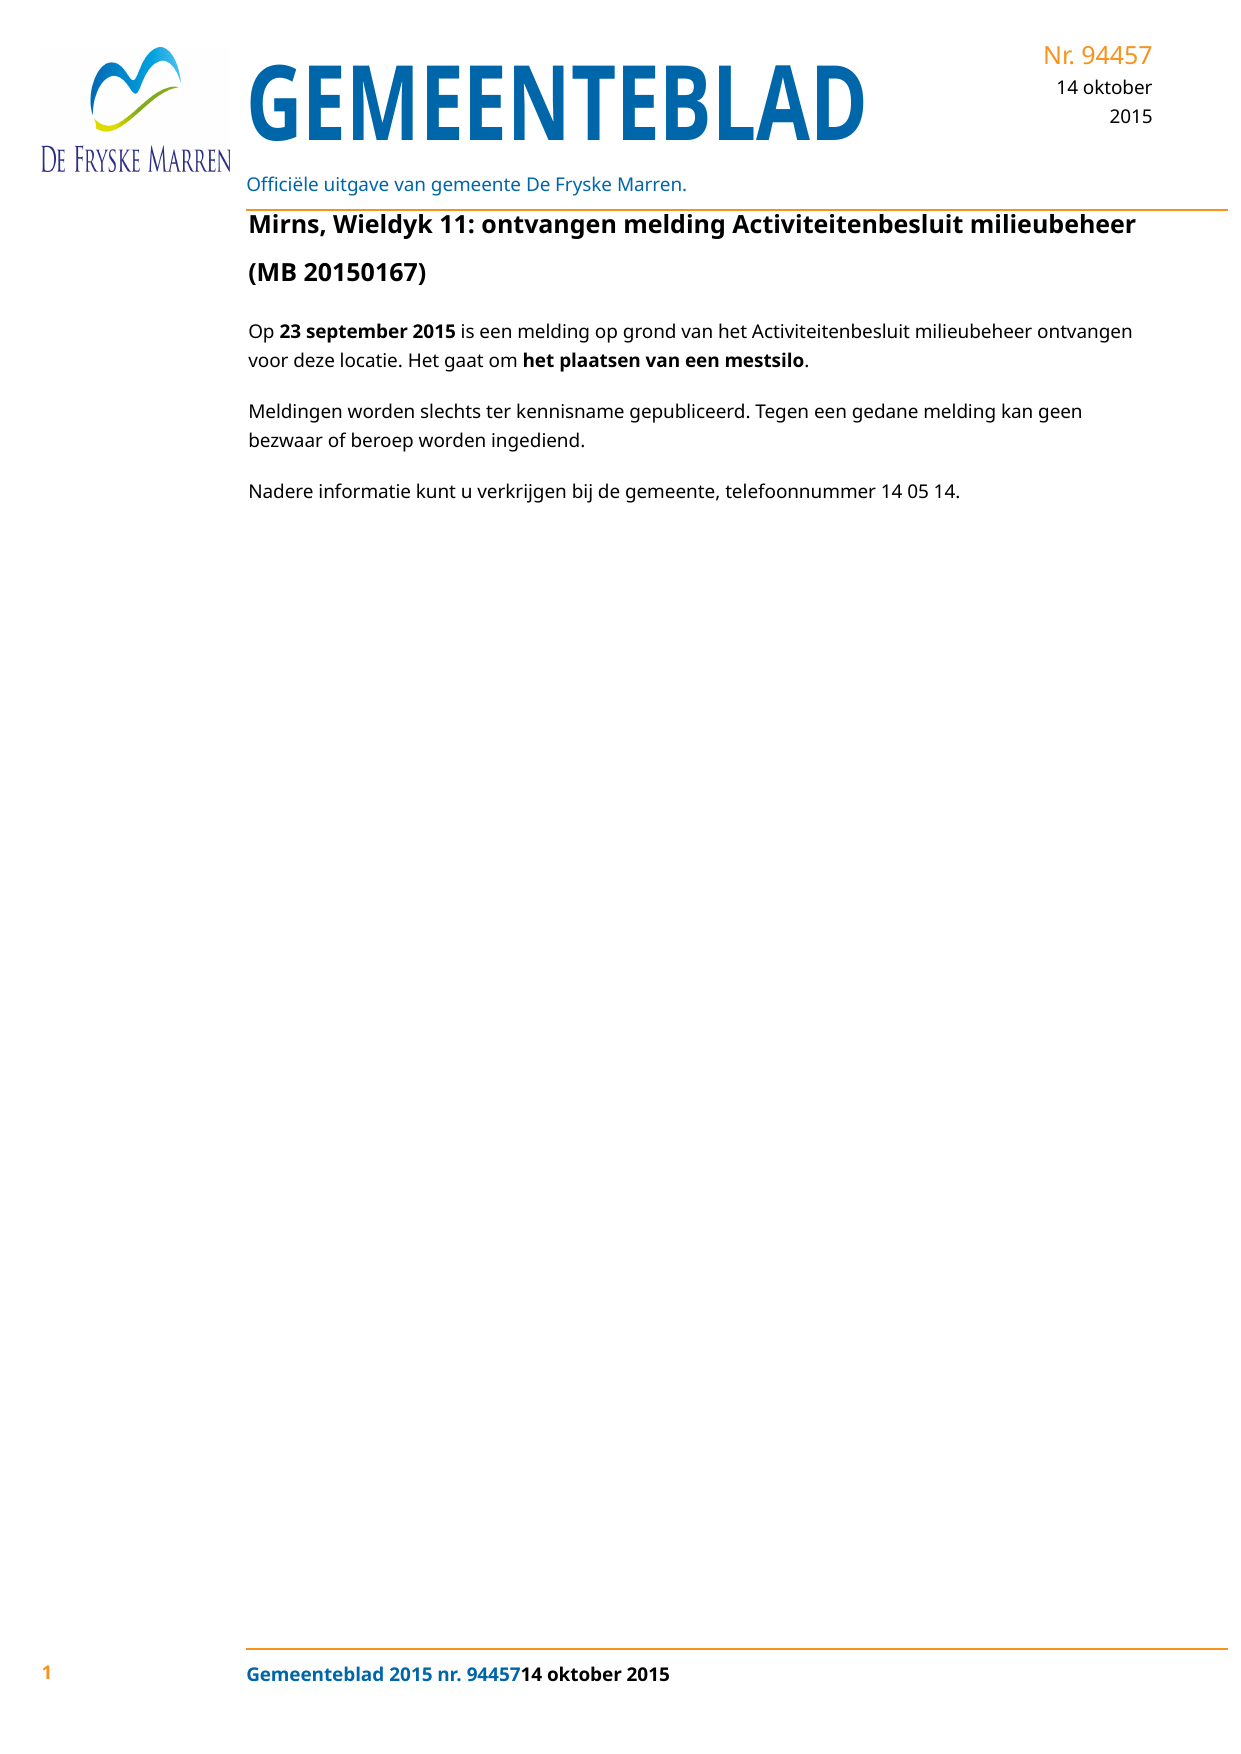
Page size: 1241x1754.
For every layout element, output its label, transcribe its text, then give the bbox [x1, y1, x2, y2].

text Nadere informatie kunt u verkrijgen bij de gemeente, telefoonnummer 14 05 14. [248, 478, 1152, 504]
text Op 23 september 2015 is een melding op grond van het Activiteitenbesluit milieubeheer ontvangen voor deze locatie. Het gaat om het plaatsen van een mestsilo. [248, 318, 1152, 373]
picture [41, 47, 231, 172]
text Meldingen worden slechts ter kennisname gepubliceerd. Tegen een gedane melding kan geen bezwaar of beroep worden ingediend. [248, 398, 1152, 453]
text Mirns, Wieldyk 11: ontvangen melding Activiteitenbesluit milieubeheer (MB 20150167) [248, 211, 1152, 288]
